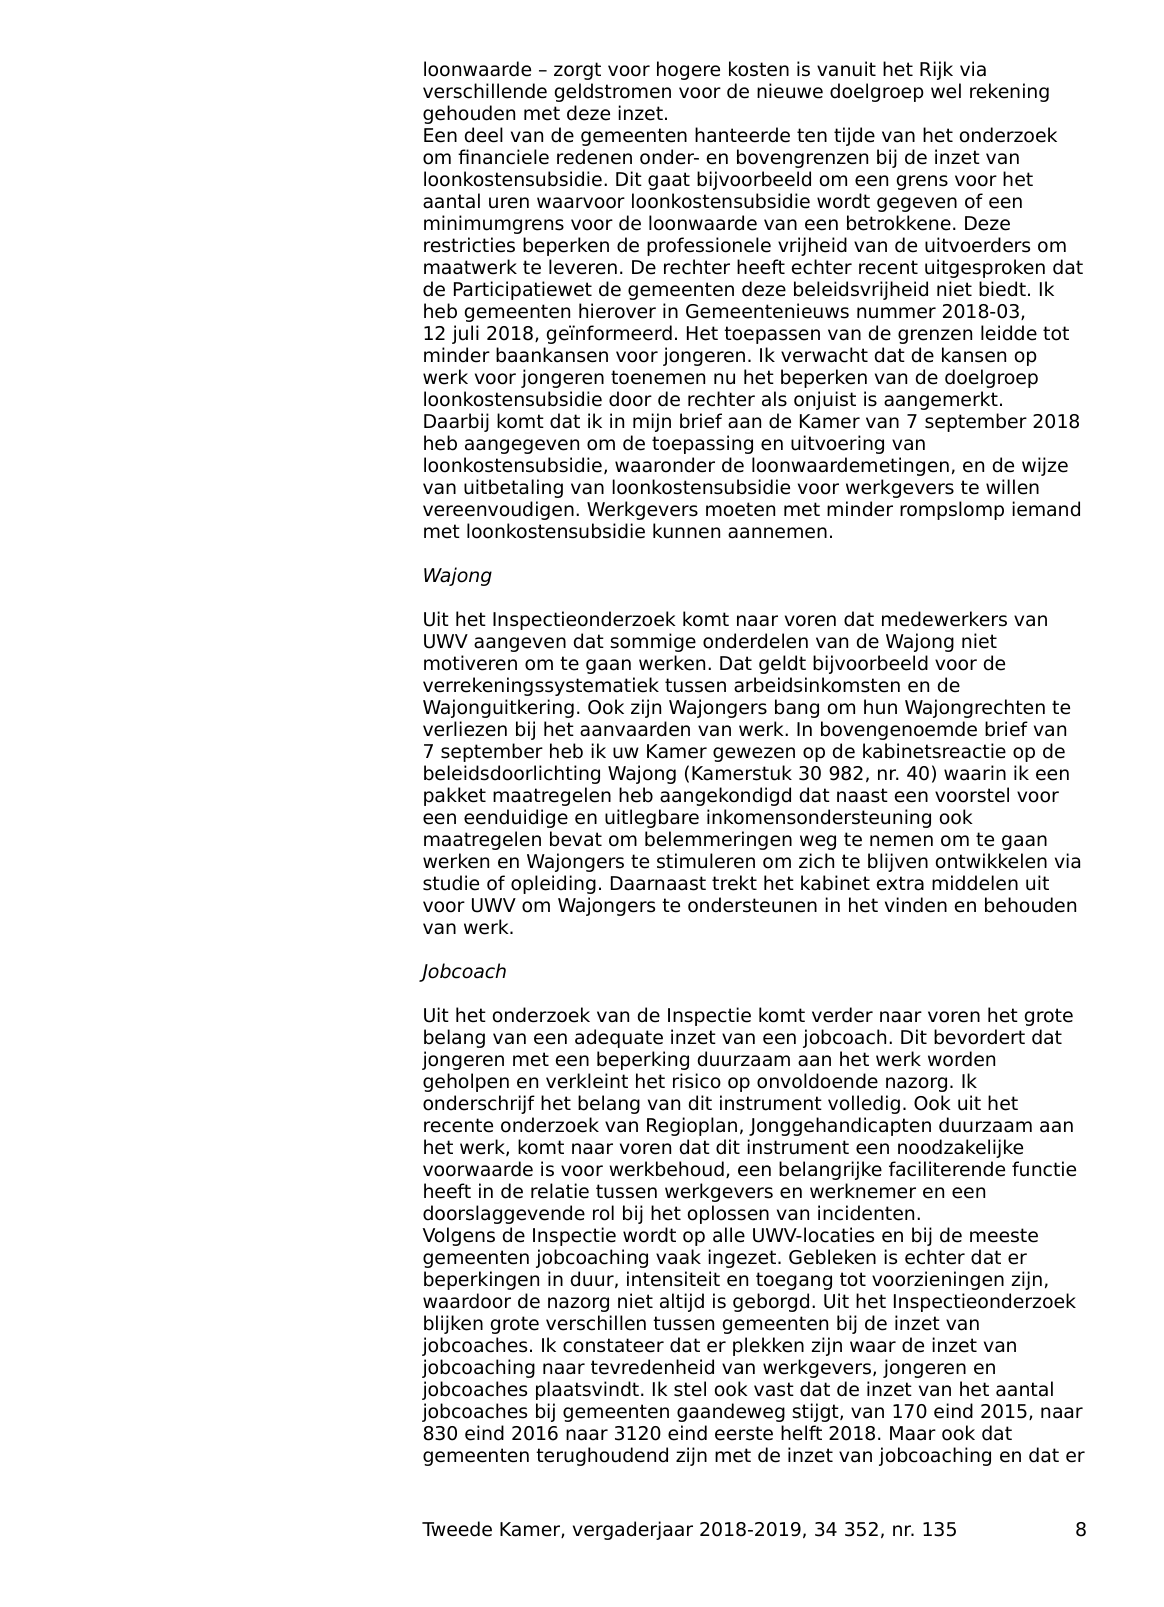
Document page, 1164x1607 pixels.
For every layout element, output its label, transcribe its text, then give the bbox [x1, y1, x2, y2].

text Daarbij komt dat ik in mijn brief aan de Kamer van 7 september 2018 heb aangegeven om de toepassing en uitvoering van loonkostensubsidie, waaronder de loonwaardemetingen, en de wijze van uitbetaling van loonkostensubsidie voor werkgevers te willen vereenvoudigen. Werkgevers moeten met minder rompslomp iemand met loonkostensubsidie kunnen aannemen. [422, 411, 1087, 543]
text Een deel van de gemeenten hanteerde ten tijde van het onderzoek om financiele redenen onder- en bovengrenzen bij de inzet van loonkostensubsidie. Dit gaat bijvoorbeeld om een grens voor het aantal uren waarvoor loonkostensubsidie wordt gegeven of een minimumgrens voor de loonwaarde van een betrokkene. Deze restricties beperken de professionele vrijheid van de uitvoerders om maatwerk te leveren. De rechter heeft echter recent uitgesproken dat de Participatiewet de gemeenten deze beleidsvrijheid niet biedt. Ik heb gemeenten hierover in Gemeentenieuws nummer 2018-03, 12 juli 2018, geïnformeerd. Het toepassen van de grenzen leidde tot minder baankansen voor jongeren. Ik verwacht dat de kansen op werk voor jongeren toenemen nu het beperken van de doelgroep loonkostensubsidie door de rechter als onjuist is aangemerkt. [422, 125, 1087, 411]
text Volgens de Inspectie wordt op alle UWV-locaties en bij de meeste gemeenten jobcoaching vaak ingezet. Gebleken is echter dat er beperkingen in duur, intensiteit en toegang tot voorzieningen zijn, waardoor de nazorg niet altijd is geborgd. Uit het Inspectieonderzoek blijken grote verschillen tussen gemeenten bij de inzet van jobcoaches. Ik constateer dat er plekken zijn waar de inzet van jobcoaching naar tevredenheid van werkgevers, jongeren en jobcoaches plaatsvindt. Ik stel ook vast dat de inzet van het aantal jobcoaches bij gemeenten gaandeweg stijgt, van 170 eind 2015, naar 830 eind 2016 naar 3120 eind eerste helft 2018. Maar ook dat gemeenten terughoudend zijn met de inzet van jobcoaching en dat er [422, 1225, 1087, 1467]
text Uit het onderzoek van de Inspectie komt verder naar voren het grote belang van een adequate inzet van een jobcoach. Dit bevordert dat jongeren met een beperking duurzaam aan het werk worden geholpen en verkleint het risico op onvoldoende nazorg. Ik onderschrijf het belang van dit instrument volledig. Ook uit het recente onderzoek van Regioplan, Jonggehandicapten duurzaam aan het werk, komt naar voren dat dit instrument een noodzakelijke voorwaarde is voor werkbehoud, een belangrijke faciliterende functie heeft in de relatie tussen werkgevers en werknemer en een doorslaggevende rol bij het oplossen van incidenten. [422, 1005, 1087, 1225]
subtitle Wajong [422, 565, 1087, 587]
subtitle Jobcoach [422, 961, 1087, 983]
text loonwaarde – zorgt voor hogere kosten is vanuit het Rijk via verschillende geldstromen voor de nieuwe doelgroep wel rekening gehouden met deze inzet. [422, 59, 1087, 125]
text Uit het Inspectieonderzoek komt naar voren dat medewerkers van UWV aangeven dat sommige onderdelen van de Wajong niet motiveren om te gaan werken. Dat geldt bijvoorbeeld voor de verrekeningssystematiek tussen arbeidsinkomsten en de Wajonguitkering. Ook zijn Wajongers bang om hun Wajongrechten te verliezen bij het aanvaarden van werk. In bovengenoemde brief van 7 september heb ik uw Kamer gewezen op de kabinetsreactie op de beleidsdoorlichting Wajong (Kamerstuk 30 982, nr. 40) waarin ik een pakket maatregelen heb aangekondigd dat naast een voorstel voor een eenduidige en uitlegbare inkomensondersteuning ook maatregelen bevat om belemmeringen weg te nemen om te gaan werken en Wajongers te stimuleren om zich te blijven ontwikkelen via studie of opleiding. Daarnaast trekt het kabinet extra middelen uit voor UWV om Wajongers te ondersteunen in het vinden en behouden van werk. [422, 609, 1087, 939]
